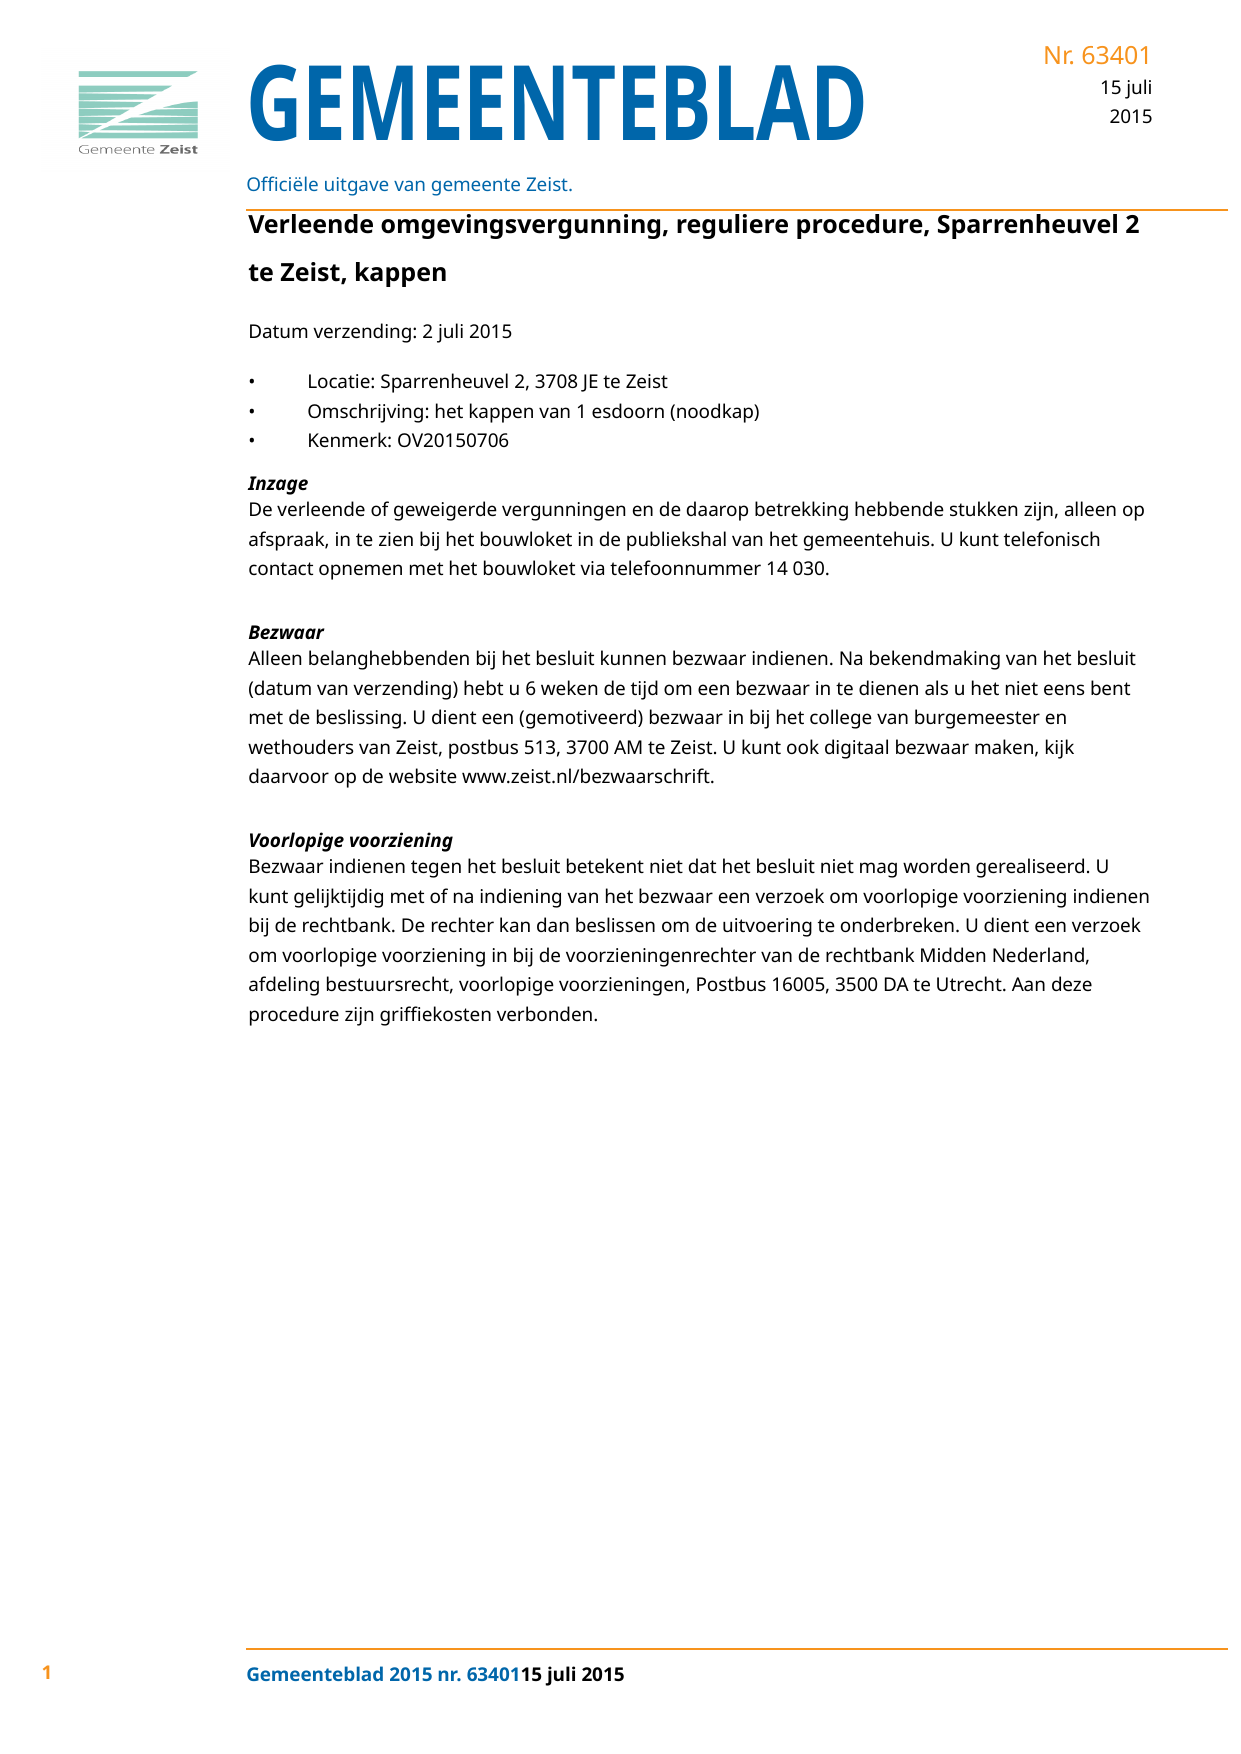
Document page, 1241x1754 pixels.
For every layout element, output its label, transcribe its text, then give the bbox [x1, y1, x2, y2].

list Omschrijving: het kappen van 1 esdoorn (noodkap) [248, 398, 1152, 424]
text Bezwaar [248, 619, 1152, 645]
text De verleende of geweigerde vergunningen en de daarop betrekking hebbende stukken zijn, alleen op afspraak, in te zien bij het bouwloket in de publiekshal van het gemeentehuis. U kunt telefonisch contact opnemen met het bouwloket via telefoonnummer 14 030. [248, 496, 1152, 581]
list Kenmerk: OV20150706 [248, 427, 1152, 453]
text Voorlopige voorziening [248, 827, 1152, 853]
text Datum verzending: 2 juli 2015 [248, 318, 1152, 344]
text Inzage [248, 471, 1152, 496]
text Alleen belanghebbenden bij het besluit kunnen bezwaar indienen. Na bekendmaking van het besluit (datum van verzending) hebt u 6 weken de tijd om een bezwaar in te dienen als u het niet eens bent met de beslissing. U dient een (gemotiveerd) bezwaar in bij het college van burgemeester en wethouders van Zeist, postbus 513, 3700 AM te Zeist. U kunt ook digitaal bezwaar maken, kijk daarvoor op de website www.zeist.nl/bezwaarschrift. [248, 645, 1152, 789]
text Verleende omgevingsvergunning, reguliere procedure, Sparrenheuvel 2 te Zeist, kappen [248, 211, 1152, 288]
list Locatie: Sparrenheuvel 2, 3708 JE te Zeist [248, 368, 1152, 394]
picture [41, 47, 231, 172]
text Bezwaar indienen tegen het besluit betekent niet dat het besluit niet mag worden gerealiseerd. U kunt gelijktijdig met of na indiening van het bezwaar een verzoek om voorlopige voorziening indienen bij de rechtbank. De rechter kan dan beslissen om de uitvoering te onderbreken. U dient een verzoek om voorlopige voorziening in bij de voorzieningenrechter van de rechtbank Midden Nederland, afdeling bestuursrecht, voorlopige voorzieningen, Postbus 16005, 3500 DA te Utrecht. Aan deze procedure zijn griffiekosten verbonden. [248, 853, 1152, 1027]
